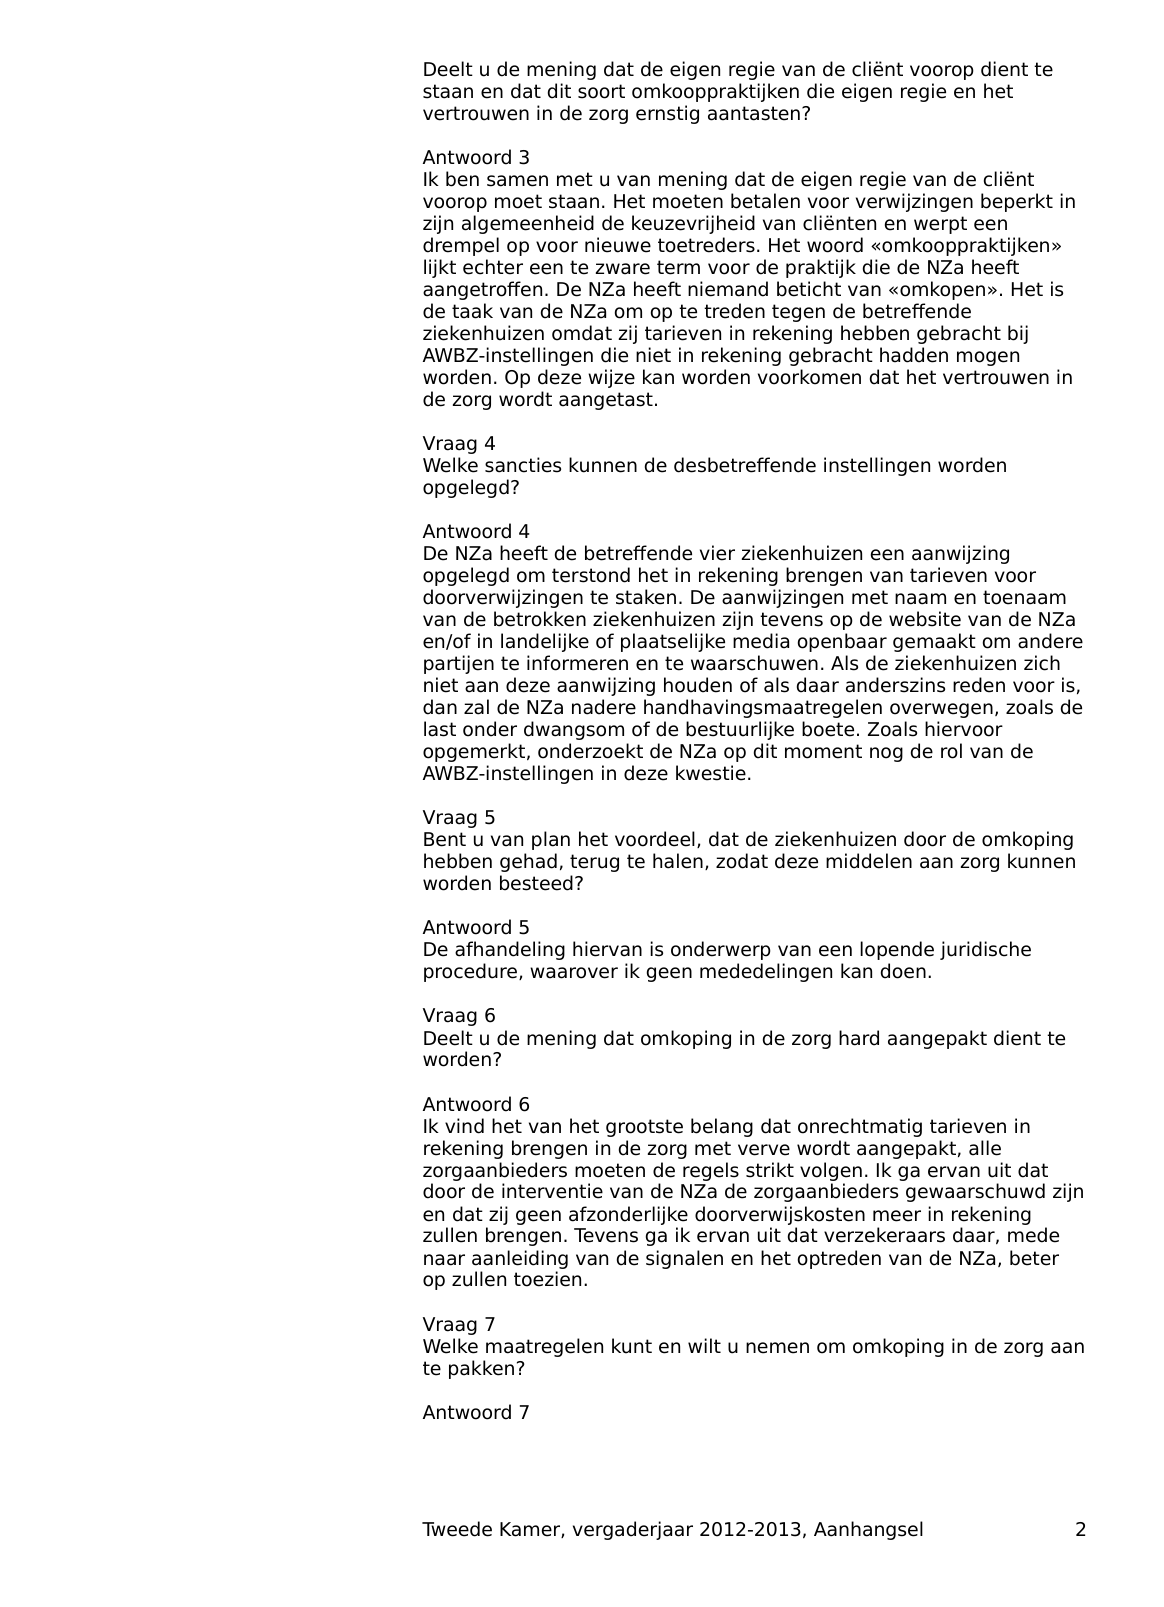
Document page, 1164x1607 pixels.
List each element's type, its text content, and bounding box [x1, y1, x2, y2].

text Welke maatregelen kunt en wilt u nemen om omkoping in de zorg aan te pakken? [422, 1336, 1087, 1379]
text Antwoord 5 [422, 917, 1087, 939]
text De NZa heeft de betreffende vier ziekenhuizen een aanwijzing opgelegd om terstond het in rekening brengen van tarieven voor doorverwijzingen te staken. De aanwijzingen met naam en toenaam van de betrokken ziekenhuizen zijn tevens op de website van de NZa en/of in landelijke of plaatselijke media openbaar gemaakt om andere partijen te informeren en te waarschuwen. Als de ziekenhuizen zich niet aan deze aanwijzing houden of als daar anderszins reden voor is, dan zal de NZa nadere handhavingsmaatregelen overwegen, zoals de last onder dwangsom of de bestuurlijke boete. Zoals hiervoor opgemerkt, onderzoekt de NZa op dit moment nog de rol van de AWBZ-instellingen in deze kwestie. [422, 543, 1087, 785]
text De afhandeling hiervan is onderwerp van een lopende juridische procedure, waarover ik geen mededelingen kan doen. [422, 939, 1087, 983]
text Vraag 7 [422, 1313, 1087, 1336]
text Antwoord 4 [422, 521, 1087, 543]
text Antwoord 7 [422, 1402, 1087, 1424]
text Vraag 5 [422, 807, 1087, 829]
text Deelt u de mening dat omkoping in de zorg hard aangepakt dient te worden? [422, 1027, 1087, 1071]
text Vraag 4 [422, 433, 1087, 455]
text Antwoord 3 [422, 147, 1087, 169]
text Ik vind het van het grootste belang dat onrechtmatig tarieven in rekening brengen in de zorg met verve wordt aangepakt, alle zorgaanbieders moeten de regels strikt volgen. Ik ga ervan uit dat door de interventie van de NZa de zorgaanbieders gewaarschuwd zijn en dat zij geen afzonderlijke doorverwijskosten meer in rekening zullen brengen. Tevens ga ik ervan uit dat verzekeraars daar, mede naar aanleiding van de signalen en het optreden van de NZa, beter op zullen toezien. [422, 1116, 1087, 1291]
text Bent u van plan het voordeel, dat de ziekenhuizen door de omkoping hebben gehad, terug te halen, zodat deze middelen aan zorg kunnen worden besteed? [422, 829, 1087, 895]
text Vraag 6 [422, 1005, 1087, 1027]
text Deelt u de mening dat de eigen regie van de cliënt voorop dient te staan en dat dit soort omkooppraktijken die eigen regie en het vertrouwen in de zorg ernstig aantasten? [422, 59, 1087, 125]
text Antwoord 6 [422, 1093, 1087, 1116]
text Welke sancties kunnen de desbetreffende instellingen worden opgelegd? [422, 455, 1087, 499]
text Ik ben samen met u van mening dat de eigen regie van de cliënt voorop moet staan. Het moeten betalen voor verwijzingen beperkt in zijn algemeenheid de keuzevrijheid van cliënten en werpt een drempel op voor nieuwe toetreders. Het woord «omkooppraktijken» lijkt echter een te zware term voor de praktijk die de NZa heeft aangetroffen. De NZa heeft niemand beticht van «omkopen». Het is de taak van de NZa om op te treden tegen de betreffende ziekenhuizen omdat zij tarieven in rekening hebben gebracht bij AWBZ-instellingen die niet in rekening gebracht hadden mogen worden. Op deze wijze kan worden voorkomen dat het vertrouwen in de zorg wordt aangetast. [422, 169, 1087, 411]
